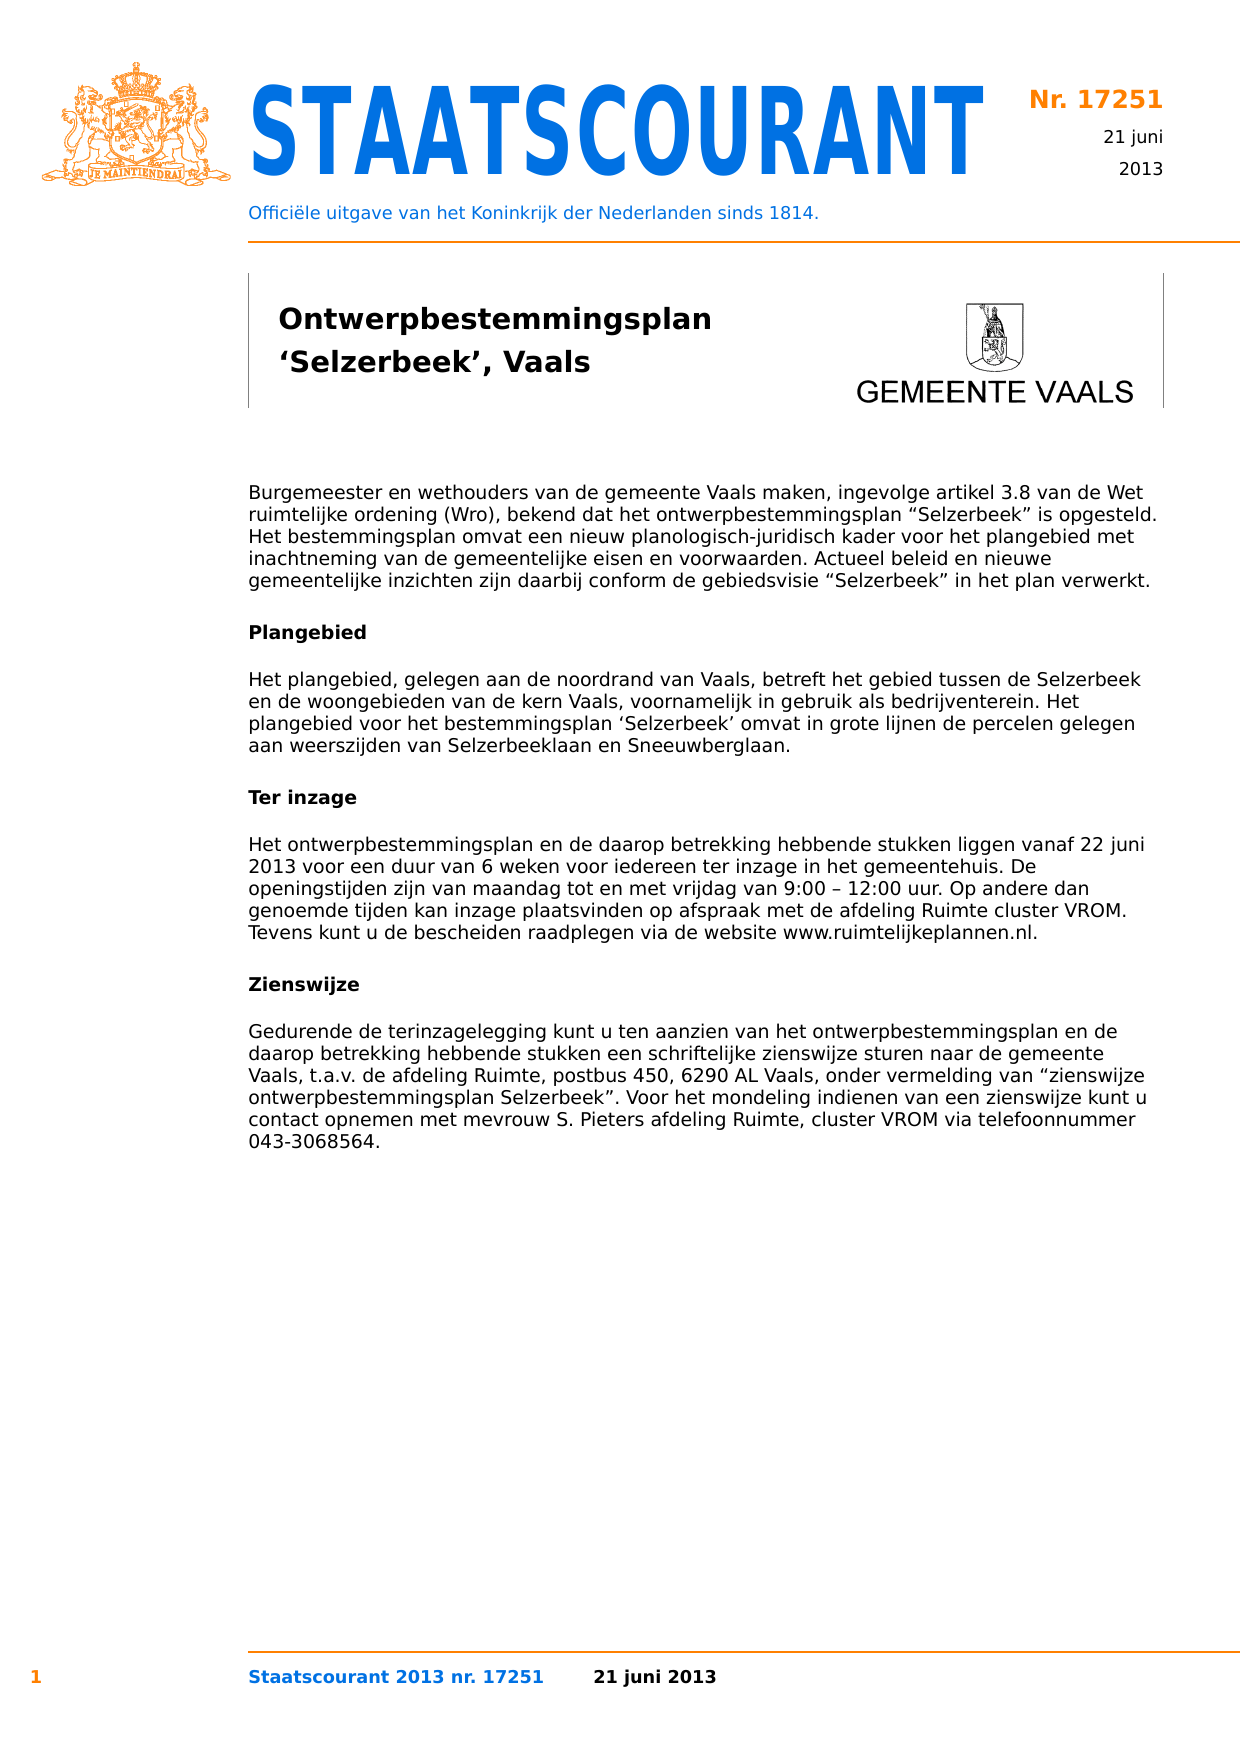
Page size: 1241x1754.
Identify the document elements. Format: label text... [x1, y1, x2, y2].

table_header STAATSCOURANT [248, 62, 998, 203]
text Burgemeester en wethouders van de gemeente Vaals maken, ingevolge artikel 3.8 van de Wet ruimtelijke ordening (Wro), bekend dat het ontwerpbestemmingsplan “Selzerbeek” is opgesteld. Het bestemmingsplan omvat een nieuw planologisch-juridisch kader voor het plangebied met inachtneming van de gemeentelijke eisen en voorwaarden. Actueel beleid en nieuwe gemeentelijke inzichten zijn daarbij conform de gebiedsvisie “Selzerbeek” in het plan verwerkt. [248, 482, 1163, 592]
table_cell 21 juni [998, 121, 1240, 153]
table_header [25, 62, 248, 241]
picture [855, 302, 1134, 403]
text Gedurende de terinzagelegging kunt u ten aanzien van het ontwerpbestemmingsplan en de daarop betrekking hebbende stukken een schriftelijke zienswijze sturen naar de gemeente Vaals, t.a.v. de afdeling Ruimte, postbus 450, 6290 AL Vaals, onder vermelding van “zienswijze ontwerpbestemmingsplan Selzerbeek”. Voor het mondeling indienen van een zienswijze kunt u contact opnemen met mevrouw S. Pieters afdeling Ruimte, cluster VROM via telefoonnummer 043-3068564. [248, 1021, 1163, 1153]
subtitle Plangebied [248, 622, 1163, 644]
table_header Nr. 17251 [998, 62, 1240, 121]
table_cell 2013 [998, 153, 1240, 203]
subtitle Ontwerpbestemmingsplan ‘Selzerbeek’, Vaals [249, 273, 1163, 408]
subtitle Ter inzage [248, 787, 1163, 809]
subtitle Zienswijze [248, 974, 1163, 996]
text Het ontwerpbestemmingsplan en de daarop betrekking hebbende stukken liggen vanaf 22 juni 2013 voor een duur van 6 weken voor iedereen ter inzage in het gemeentehuis. De openingstijden zijn van maandag tot en met vrijdag van 9:00 – 12:00 uur. Op andere dan genoemde tijden kan inzage plaatsvinden op afspraak met de afdeling Ruimte cluster VROM. Tevens kunt u de bescheiden raadplegen via de website www.ruimtelijkeplannen.nl. [248, 834, 1163, 944]
text Het plangebied, gelegen aan de noordrand van Vaals, betreft het gebied tussen de Selzerbeek en de woongebieden van de kern Vaals, voornamelijk in gebruik als bedrijventerein. Het plangebied voor het bestemmingsplan ‘Selzerbeek’ omvat in grote lijnen de percelen gelegen aan weerszijden van Selzerbeeklaan en Sneeuwberglaan. [248, 669, 1163, 757]
picture [41, 62, 231, 186]
table_cell Officiële uitgave van het Koninkrijk der Nederlanden sinds 1814. [248, 203, 1240, 241]
